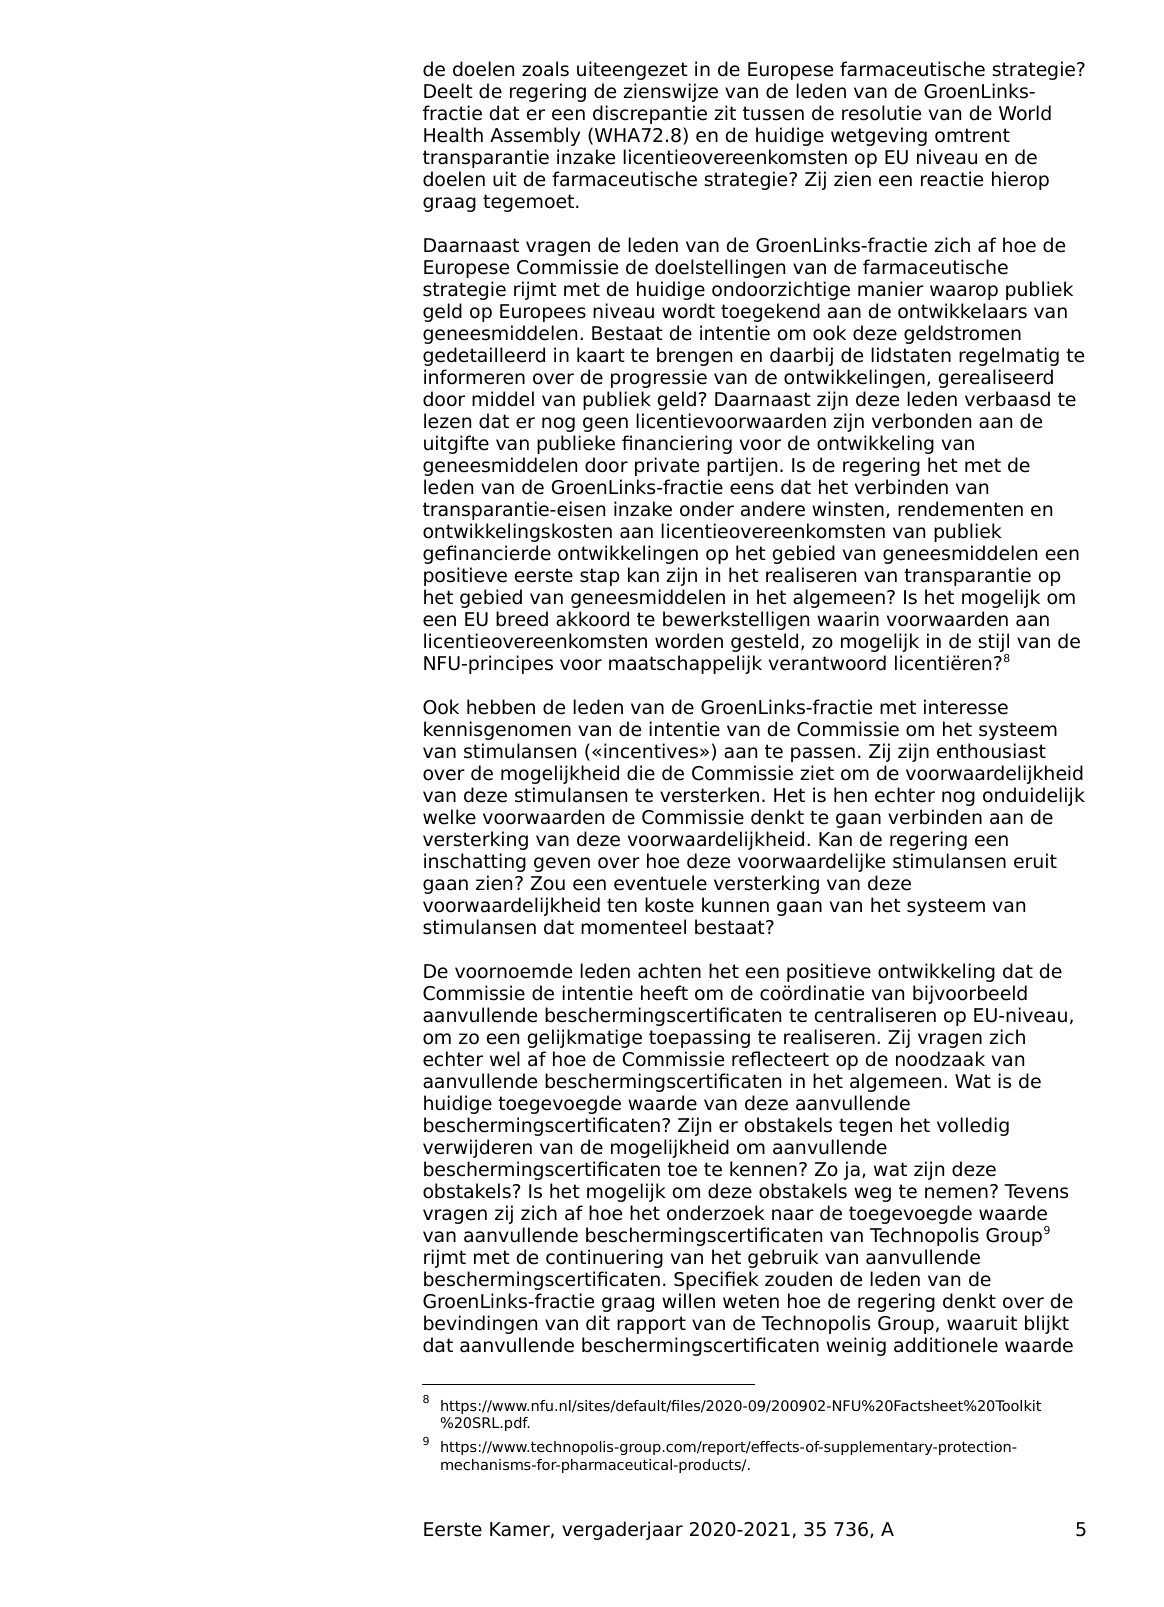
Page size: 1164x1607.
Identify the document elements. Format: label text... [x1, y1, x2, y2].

text Ook hebben de leden van de GroenLinks-fractie met interesse kennisgenomen van de intentie van de Commissie om het systeem van stimulansen («incentives») aan te passen. Zij zijn enthousiast over de mogelijkheid die de Commissie ziet om de voorwaardelijkheid van deze stimulansen te versterken. Het is hen echter nog onduidelijk welke voorwaarden de Commissie denkt te gaan verbinden aan de versterking van deze voorwaardelijkheid. Kan de regering een inschatting geven over hoe deze voorwaardelijke stimulansen eruit gaan zien? Zou een eventuele versterking van deze voorwaardelijkheid ten koste kunnen gaan van het systeem van stimulansen dat momenteel bestaat? [422, 697, 1087, 939]
text https://www.nfu.nl/sites/default/files/2020-09/200902-NFU%20Factsheet%20Toolkit%20SRL.pdf. [422, 1393, 1087, 1432]
text de doelen zoals uiteengezet in de Europese farmaceutische strategie? Deelt de regering de zienswijze van de leden van de GroenLinks-fractie dat er een discrepantie zit tussen de resolutie van de World Health Assembly (WHA72.8) en de huidige wetgeving omtrent transparantie inzake licentieovereenkomsten op EU niveau en de doelen uit de farmaceutische strategie? Zij zien een reactie hierop graag tegemoet. [422, 59, 1087, 213]
text Daarnaast vragen de leden van de GroenLinks-fractie zich af hoe de Europese Commissie de doelstellingen van de farmaceutische strategie rijmt met de huidige ondoorzichtige manier waarop publiek geld op Europees niveau wordt toegekend aan de ontwikkelaars van geneesmiddelen. Bestaat de intentie om ook deze geldstromen gedetailleerd in kaart te brengen en daarbij de lidstaten regelmatig te informeren over de progressie van de ontwikkelingen, gerealiseerd door middel van publiek geld? Daarnaast zijn deze leden verbaasd te lezen dat er nog geen licentievoorwaarden zijn verbonden aan de uitgifte van publieke financiering voor de ontwikkeling van geneesmiddelen door private partijen. Is de regering het met de leden van de GroenLinks-fractie eens dat het verbinden van transparantie-eisen inzake onder andere winsten, rendementen en ontwikkelingskosten aan licentieovereenkomsten van publiek gefinancierde ontwikkelingen op het gebied van geneesmiddelen een positieve eerste stap kan zijn in het realiseren van transparantie op het gebied van geneesmiddelen in het algemeen? Is het mogelijk om een EU breed akkoord te bewerkstelligen waarin voorwaarden aan licentieovereenkomsten worden gesteld, zo mogelijk in de stijl van de NFU-principes voor maatschappelijk verantwoord licentiëren? [422, 235, 1087, 675]
text De voornoemde leden achten het een positieve ontwikkeling dat de Commissie de intentie heeft om de coördinatie van bijvoorbeeld aanvullende beschermingscertificaten te centraliseren op EU-niveau, om zo een gelijkmatige toepassing te realiseren. Zij vragen zich echter wel af hoe de Commissie reflecteert op de noodzaak van aanvullende beschermingscertificaten in het algemeen. Wat is de huidige toegevoegde waarde van deze aanvullende beschermingscertificaten? Zijn er obstakels tegen het volledig verwijderen van de mogelijkheid om aanvullende beschermingscertificaten toe te kennen? Zo ja, wat zijn deze obstakels? Is het mogelijk om deze obstakels weg te nemen? Tevens vragen zij zich af hoe het onderzoek naar de toegevoegde waarde van aanvullende beschermingscertificaten van Technopolis Group rijmt met de continuering van het gebruik van aanvullende beschermingscertificaten. Specifiek zouden de leden van de GroenLinks-fractie graag willen weten hoe de regering denkt over de bevindingen van dit rapport van de Technopolis Group, waaruit blijkt dat aanvullende beschermingscertificaten weinig additionele waarde [422, 961, 1087, 1356]
text https://www.technopolis-group.com/report/effects-of-supplementary-protection-mechanisms-for-pharmaceutical-products/. [422, 1435, 1087, 1474]
